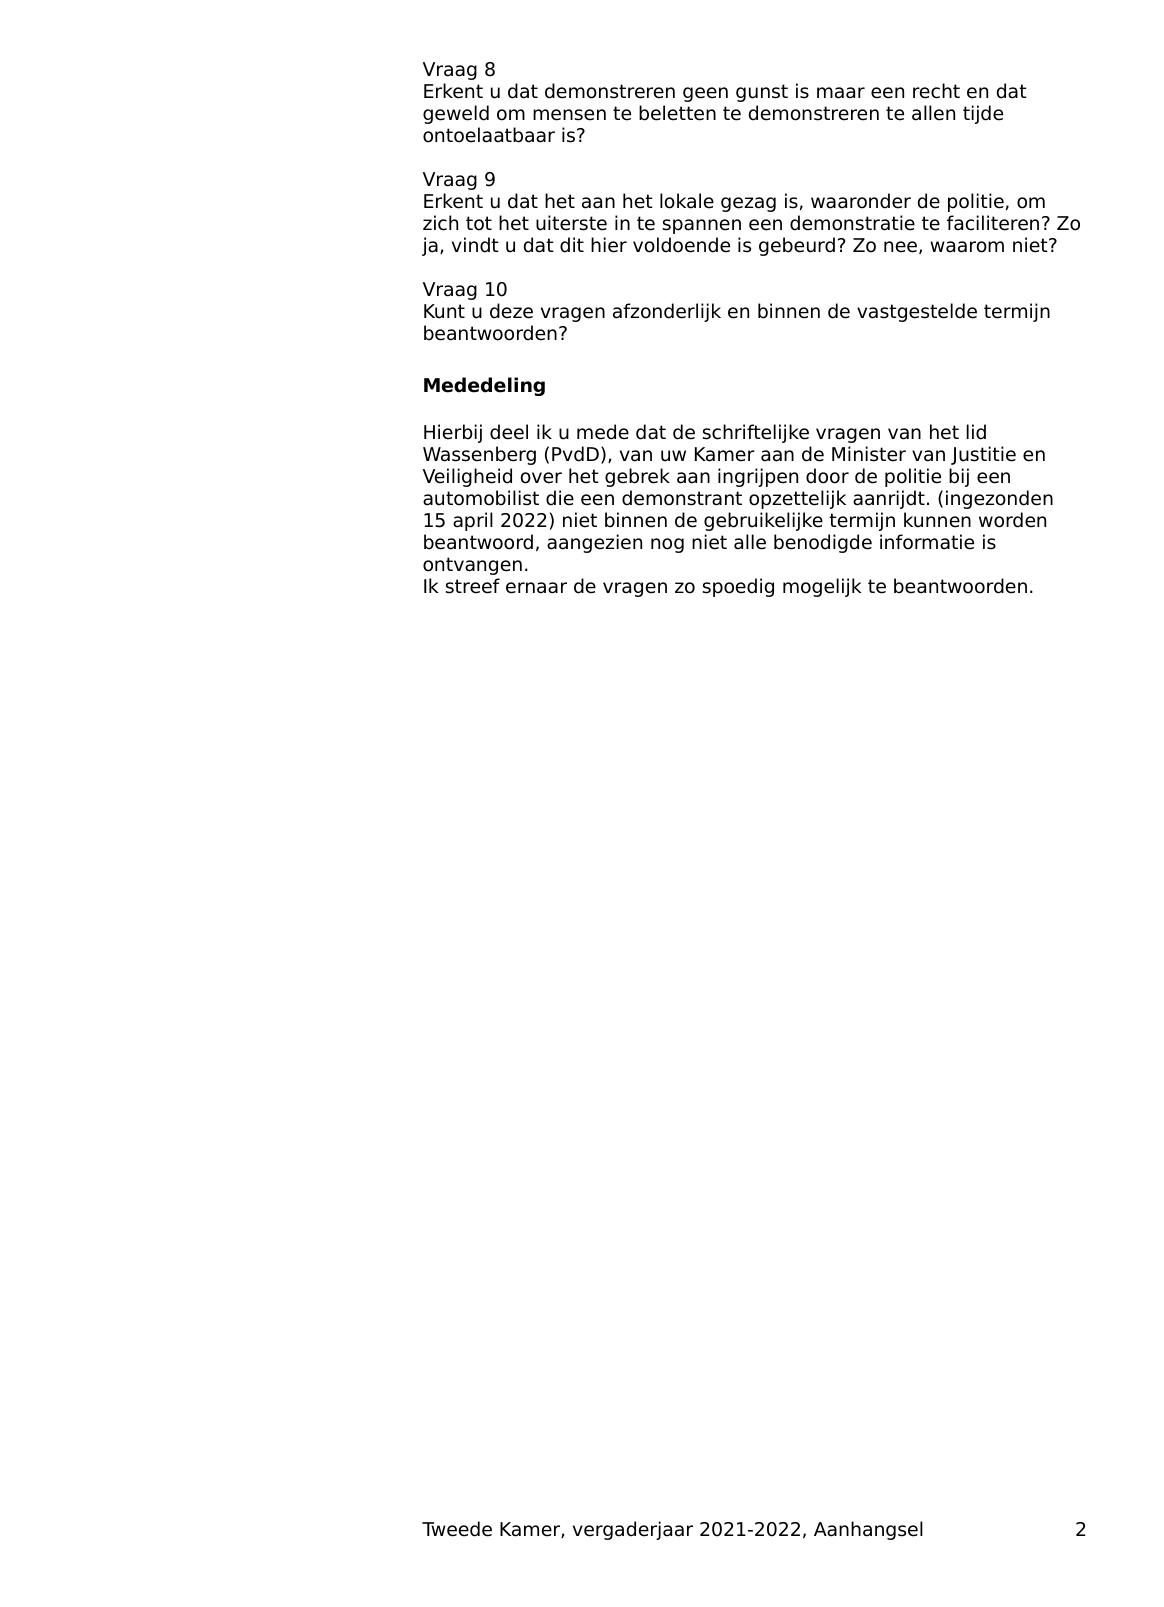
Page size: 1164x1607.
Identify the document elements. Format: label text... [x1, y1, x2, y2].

text Vraag 8 [422, 59, 1087, 81]
subtitle Mededeling [422, 375, 1087, 397]
text Vraag 10 [422, 279, 1087, 301]
text Kunt u deze vragen afzonderlijk en binnen de vastgestelde termijn beantwoorden? [422, 301, 1087, 345]
text Erkent u dat demonstreren geen gunst is maar een recht en dat geweld om mensen te beletten te demonstreren te allen tijde ontoelaatbaar is? [422, 81, 1087, 147]
text Hierbij deel ik u mede dat de schriftelijke vragen van het lid Wassenberg (PvdD), van uw Kamer aan de Minister van Justitie en Veiligheid over het gebrek aan ingrijpen door de politie bij een automobilist die een demonstrant opzettelijk aanrijdt. (ingezonden 15 april 2022) niet binnen de gebruikelijke termijn kunnen worden beantwoord, aangezien nog niet alle benodigde informatie is ontvangen. [422, 422, 1087, 576]
text Vraag 9 [422, 169, 1087, 191]
text Ik streef ernaar de vragen zo spoedig mogelijk te beantwoorden. [422, 576, 1087, 598]
text Erkent u dat het aan het lokale gezag is, waaronder de politie, om zich tot het uiterste in te spannen een demonstratie te faciliteren? Zo ja, vindt u dat dit hier voldoende is gebeurd? Zo nee, waarom niet? [422, 191, 1087, 257]
